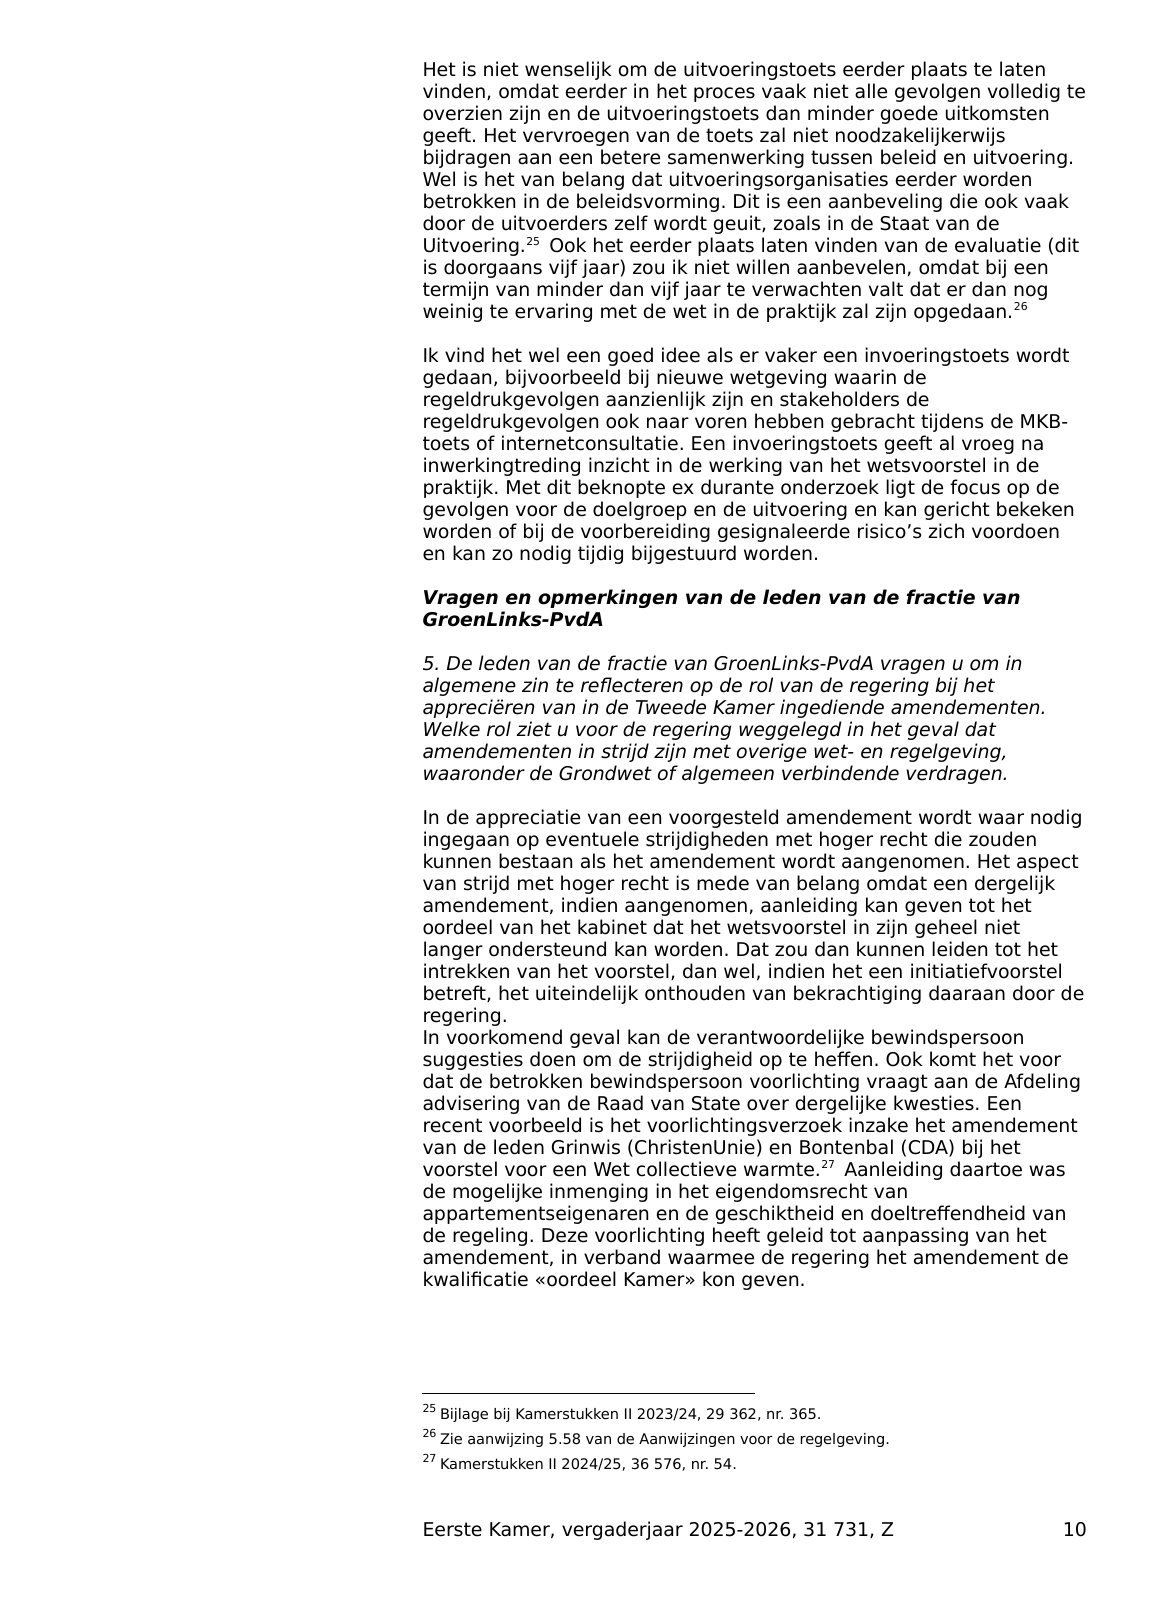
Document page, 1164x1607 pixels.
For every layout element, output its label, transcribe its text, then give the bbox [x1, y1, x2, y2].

subtitle 5. De leden van de fractie van GroenLinks-PvdA vragen u om in algemene zin te reflecteren op de rol van de regering bij het appreciëren van in de Tweede Kamer ingediende amendementen. Welke rol ziet u voor de regering weggelegd in het geval dat amendementen in strijd zijn met overige wet- en regelgeving, waaronder de Grondwet of algemeen verbindende verdragen. [422, 653, 1087, 785]
text In de appreciatie van een voorgesteld amendement wordt waar nodig ingegaan op eventuele strijdigheden met hoger recht die zouden kunnen bestaan als het amendement wordt aangenomen. Het aspect van strijd met hoger recht is mede van belang omdat een dergelijk amendement, indien aangenomen, aanleiding kan geven tot het oordeel van het kabinet dat het wetsvoorstel in zijn geheel niet langer ondersteund kan worden. Dat zou dan kunnen leiden tot het intrekken van het voorstel, dan wel, indien het een initiatiefvoorstel betreft, het uiteindelijk onthouden van bekrachtiging daaraan door de regering. [422, 807, 1087, 1027]
text Kamerstukken II 2024/25, 36 576, nr. 54. [422, 1452, 1087, 1474]
text Ik vind het wel een goed idee als er vaker een invoeringstoets wordt gedaan, bijvoorbeeld bij nieuwe wetgeving waarin de regeldrukgevolgen aanzienlijk zijn en stakeholders de regeldrukgevolgen ook naar voren hebben gebracht tijdens de MKB-toets of internetconsultatie. Een invoeringstoets geeft al vroeg na inwerkingtreding inzicht in de werking van het wetsvoorstel in de praktijk. Met dit beknopte ex durante onderzoek ligt de focus op de gevolgen voor de doelgroep en de uitvoering en kan gericht bekeken worden of bij de voorbereiding gesignaleerde risico’s zich voordoen en kan zo nodig tijdig bijgestuurd worden. [422, 345, 1087, 565]
text Bijlage bij Kamerstukken II 2023/24, 29 362, nr. 365. [422, 1402, 1087, 1424]
text In voorkomend geval kan de verantwoordelijke bewindspersoon suggesties doen om de strijdigheid op te heffen. Ook komt het voor dat de betrokken bewindspersoon voorlichting vraagt aan de Afdeling advisering van de Raad van State over dergelijke kwesties. Een recent voorbeeld is het voorlichtingsverzoek inzake het amendement van de leden Grinwis (ChristenUnie) en Bontenbal (CDA) bij het voorstel voor een Wet collectieve warmte. Aanleiding daartoe was de mogelijke inmenging in het eigendomsrecht van appartementseigenaren en de geschiktheid en doeltreffendheid van de regeling. Deze voorlichting heeft geleid tot aanpassing van het amendement, in verband waarmee de regering het amendement de kwalificatie «oordeel Kamer» kon geven. [422, 1027, 1087, 1291]
text Het is niet wenselijk om de uitvoeringstoets eerder plaats te laten vinden, omdat eerder in het proces vaak niet alle gevolgen volledig te overzien zijn en de uitvoeringstoets dan minder goede uitkomsten geeft. Het vervroegen van de toets zal niet noodzakelijkerwijs bijdragen aan een betere samenwerking tussen beleid en uitvoering. Wel is het van belang dat uitvoeringsorganisaties eerder worden betrokken in de beleidsvorming. Dit is een aanbeveling die ook vaak door de uitvoerders zelf wordt geuit, zoals in de Staat van de Uitvoering. Ook het eerder plaats laten vinden van de evaluatie (dit is doorgaans vijf jaar) zou ik niet willen aanbevelen, omdat bij een termijn van minder dan vijf jaar te verwachten valt dat er dan nog weinig te ervaring met de wet in de praktijk zal zijn opgedaan. [422, 59, 1087, 323]
text Zie aanwijzing 5.58 van de Aanwijzingen voor de regelgeving. [422, 1427, 1087, 1449]
subtitle Vragen en opmerkingen van de leden van de fractie van GroenLinks-PvdA [422, 587, 1087, 631]
